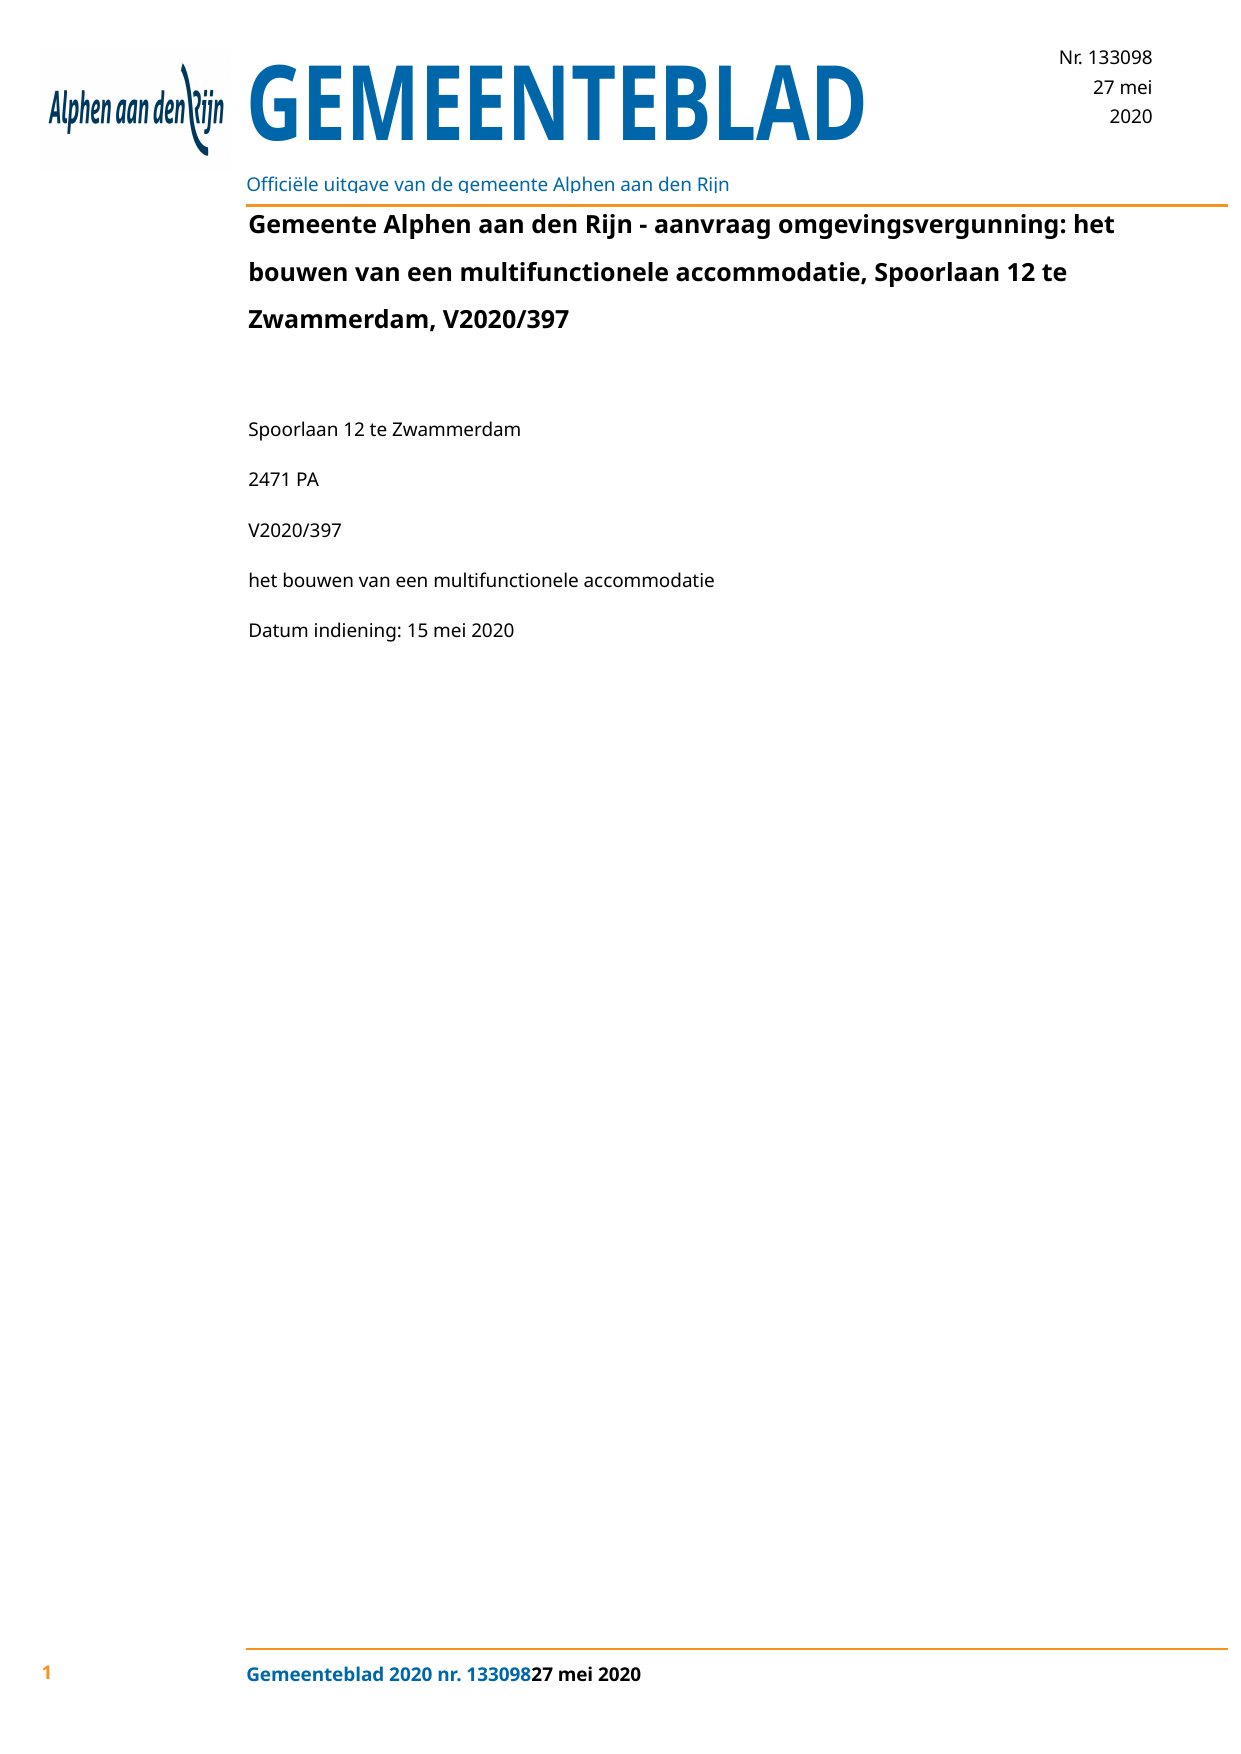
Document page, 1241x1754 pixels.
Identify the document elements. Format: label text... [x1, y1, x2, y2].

text Datum indiening: 15 mei 2020 [248, 618, 1152, 643]
text 2471 PA [248, 466, 1152, 492]
picture [41, 47, 231, 172]
text V2020/397 [248, 517, 1152, 542]
text Spoorlaan 12 te Zwammerdam [248, 416, 1152, 442]
text Gemeente Alphen aan den Rijn - aanvraag omgevingsvergunning: het bouwen van een multifunctionele accommodatie, Spoorlaan 12 te Zwammerdam, V2020/397 [248, 207, 1152, 336]
text het bouwen van een multifunctionele accommodatie [248, 567, 1152, 593]
